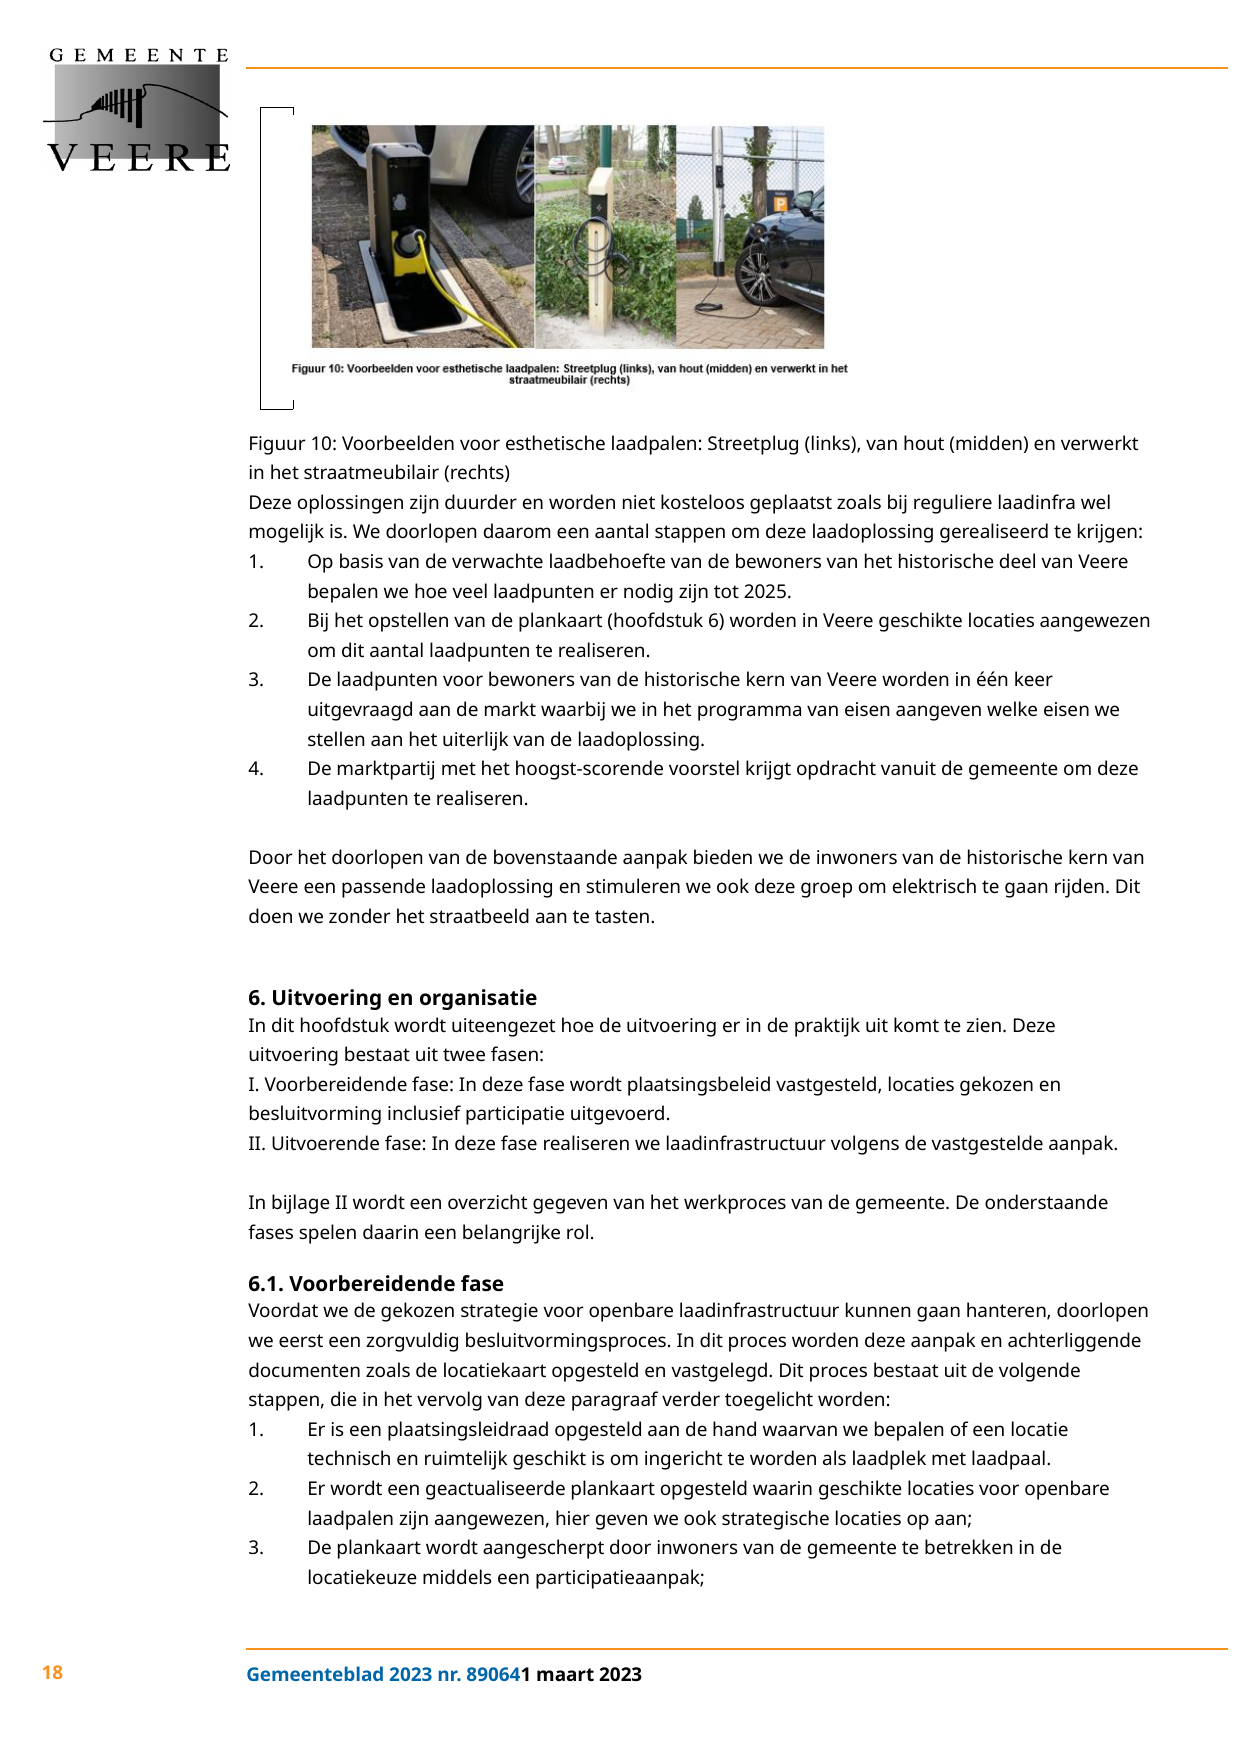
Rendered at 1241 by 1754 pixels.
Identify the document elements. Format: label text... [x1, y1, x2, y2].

list Er is een plaatsingsleidraad opgesteld aan de hand waarvan we bepalen of een locatie technisch en ruimtelijk geschikt is om ingericht te worden als laadplek met laadpaal. [248, 1416, 1152, 1471]
text Door het doorlopen van de bovenstaande aanpak bieden we de inwoners van de historische kern van Veere een passende laadoplossing en stimuleren we ook deze groep om elektrisch te gaan rijden. Dit doen we zonder het straatbeeld aan te tasten. [248, 844, 1152, 929]
list De marktpartij met het hoogst-scorende voorstel krijgt opdracht vanuit de gemeente om deze laadpunten te realiseren. [248, 755, 1152, 811]
list Op basis van de verwachte laadbehoefte van de bewoners van het historische deel van Veere bepalen we hoe veel laadpunten er nodig zijn tot 2025. [248, 548, 1152, 604]
text 6.1. Voorbereidende fase [248, 1269, 1152, 1298]
list De plankaart wordt aangescherpt door inwoners van de gemeente te betrekken in de locatiekeuze middels een participatieaanpak; [248, 1534, 1152, 1590]
list Er wordt een geactualiseerde plankaart opgesteld waarin geschikte locaties voor openbare laadpalen zijn aangewezen, hier geven we ook strategische locaties op aan; [248, 1475, 1152, 1531]
text Voordat we de gekozen strategie voor openbare laadinfrastructuur kunnen gaan hanteren, doorlopen we eerst een zorgvuldig besluitvormingsproces. In dit proces worden deze aanpak en achterliggende documenten zoals de locatiekaart opgesteld en vastgelegd. Dit proces bestaat uit de volgende stappen, die in het vervolg van deze paragraaf verder toegelicht worden: [248, 1298, 1152, 1412]
picture [41, 47, 231, 172]
text Deze oplossingen zijn duurder en worden niet kosteloos geplaatst zoals bij reguliere laadinfra wel mogelijk is. We doorlopen daarom een aantal stappen om deze laadoplossing gerealiseerd te krijgen: [248, 489, 1152, 544]
text 6. Uitvoering en organisatie [248, 983, 1152, 1012]
text Figuur 10: Voorbeelden voor esthetische laadpalen: Streetplug (links), van hout (midden) en verwerkt in het straatmeubilair (rechts) [248, 430, 1152, 485]
text II. Uitvoerende fase: In deze fase realiseren we laadinfrastructuur volgens de vastgestelde aanpak. [248, 1130, 1152, 1156]
text I. Voorbereidende fase: In deze fase wordt plaatsingsbeleid vastgesteld, locaties gekozen en besluitvorming inclusief participatie uitgevoerd. [248, 1071, 1152, 1126]
list Bij het opstellen van de plankaart (hoofdstuk 6) worden in Veere geschikte locaties aangewezen om dit aantal laadpunten te realiseren. [248, 607, 1152, 663]
picture [268, 115, 860, 400]
text In dit hoofdstuk wordt uiteengezet hoe de uitvoering er in de praktijk uit komt te zien. Deze uitvoering bestaat uit twee fasen: [248, 1012, 1152, 1067]
list De laadpunten voor bewoners van de historische kern van Veere worden in één keer uitgevraagd aan de markt waarbij we in het programma van eisen aangeven welke eisen we stellen aan het uiterlijk van de laadoplossing. [248, 667, 1152, 752]
text In bijlage II wordt een overzicht gegeven van het werkproces van de gemeente. De onderstaande fases spelen daarin een belangrijke rol. [248, 1189, 1152, 1244]
